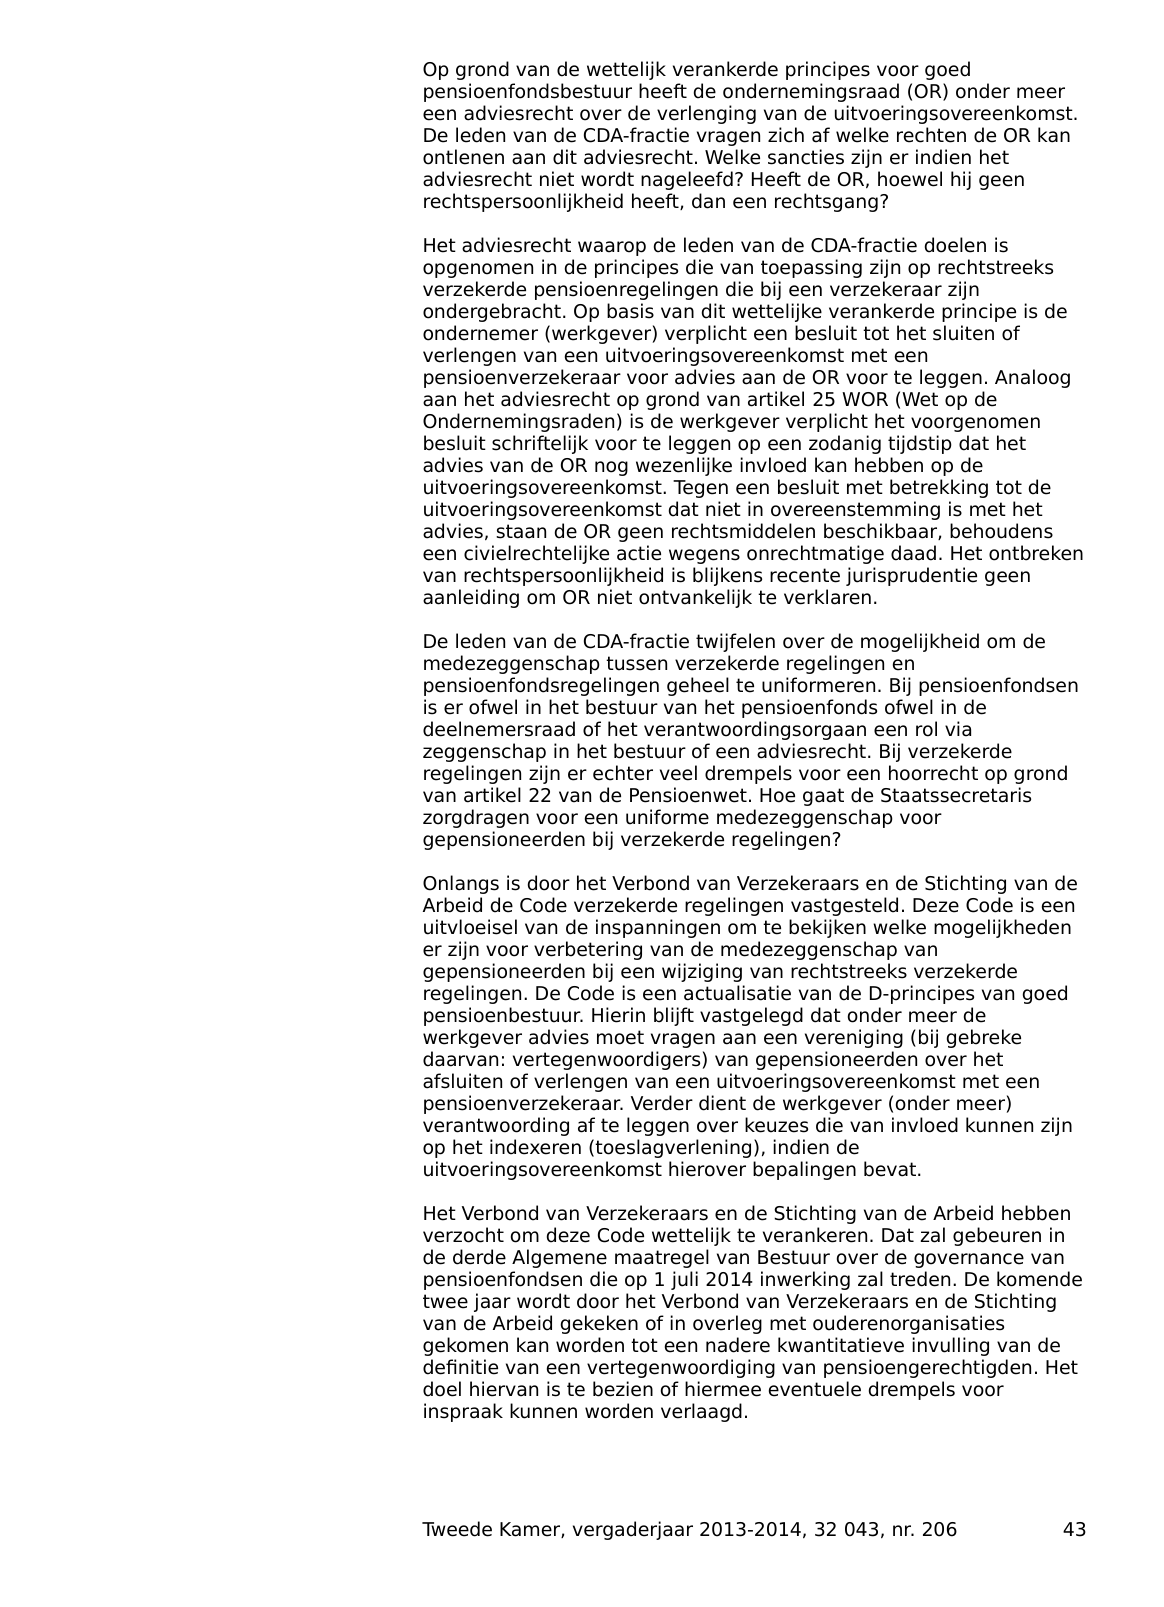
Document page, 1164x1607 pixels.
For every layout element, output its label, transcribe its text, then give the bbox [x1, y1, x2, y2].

text Het Verbond van Verzekeraars en de Stichting van de Arbeid hebben verzocht om deze Code wettelijk te verankeren. Dat zal gebeuren in de derde Algemene maatregel van Bestuur over de governance van pensioenfondsen die op 1 juli 2014 inwerking zal treden. De komende twee jaar wordt door het Verbond van Verzekeraars en de Stichting van de Arbeid gekeken of in overleg met ouderenorganisaties gekomen kan worden tot een nadere kwantitatieve invulling van de definitie van een vertegenwoordiging van pensioengerechtigden. Het doel hiervan is te bezien of hiermee eventuele drempels voor inspraak kunnen worden verlaagd. [422, 1203, 1087, 1423]
text Op grond van de wettelijk verankerde principes voor goed pensioenfondsbestuur heeft de ondernemingsraad (OR) onder meer een adviesrecht over de verlenging van de uitvoeringsovereenkomst. De leden van de CDA-fractie vragen zich af welke rechten de OR kan ontlenen aan dit adviesrecht. Welke sancties zijn er indien het adviesrecht niet wordt nageleefd? Heeft de OR, hoewel hij geen rechtspersoonlijkheid heeft, dan een rechtsgang? [422, 59, 1087, 213]
text De leden van de CDA-fractie twijfelen over de mogelijkheid om de medezeggenschap tussen verzekerde regelingen en pensioenfondsregelingen geheel te uniformeren. Bij pensioenfondsen is er ofwel in het bestuur van het pensioenfonds ofwel in de deelnemersraad of het verantwoordingsorgaan een rol via zeggenschap in het bestuur of een adviesrecht. Bij verzekerde regelingen zijn er echter veel drempels voor een hoorrecht op grond van artikel 22 van de Pensioenwet. Hoe gaat de Staatssecretaris zorgdragen voor een uniforme medezeggenschap voor gepensioneerden bij verzekerde regelingen? [422, 631, 1087, 851]
text Onlangs is door het Verbond van Verzekeraars en de Stichting van de Arbeid de Code verzekerde regelingen vastgesteld. Deze Code is een uitvloeisel van de inspanningen om te bekijken welke mogelijkheden er zijn voor verbetering van de medezeggenschap van gepensioneerden bij een wijziging van rechtstreeks verzekerde regelingen. De Code is een actualisatie van de D-principes van goed pensioenbestuur. Hierin blijft vastgelegd dat onder meer de werkgever advies moet vragen aan een vereniging (bij gebreke daarvan: vertegenwoordigers) van gepensioneerden over het afsluiten of verlengen van een uitvoeringsovereenkomst met een pensioenverzekeraar. Verder dient de werkgever (onder meer) verantwoording af te leggen over keuzes die van invloed kunnen zijn op het indexeren (toeslagverlening), indien de uitvoeringsovereenkomst hierover bepalingen bevat. [422, 873, 1087, 1181]
text Het adviesrecht waarop de leden van de CDA-fractie doelen is opgenomen in de principes die van toepassing zijn op rechtstreeks verzekerde pensioenregelingen die bij een verzekeraar zijn ondergebracht. Op basis van dit wettelijke verankerde principe is de ondernemer (werkgever) verplicht een besluit tot het sluiten of verlengen van een uitvoeringsovereenkomst met een pensioenverzekeraar voor advies aan de OR voor te leggen. Analoog aan het adviesrecht op grond van artikel 25 WOR (Wet op de Ondernemingsraden) is de werkgever verplicht het voorgenomen besluit schriftelijk voor te leggen op een zodanig tijdstip dat het advies van de OR nog wezenlijke invloed kan hebben op de uitvoeringsovereenkomst. Tegen een besluit met betrekking tot de uitvoeringsovereenkomst dat niet in overeenstemming is met het advies, staan de OR geen rechtsmiddelen beschikbaar, behoudens een civielrechtelijke actie wegens onrechtmatige daad. Het ontbreken van rechtspersoonlijkheid is blijkens recente jurisprudentie geen aanleiding om OR niet ontvankelijk te verklaren. [422, 235, 1087, 609]
